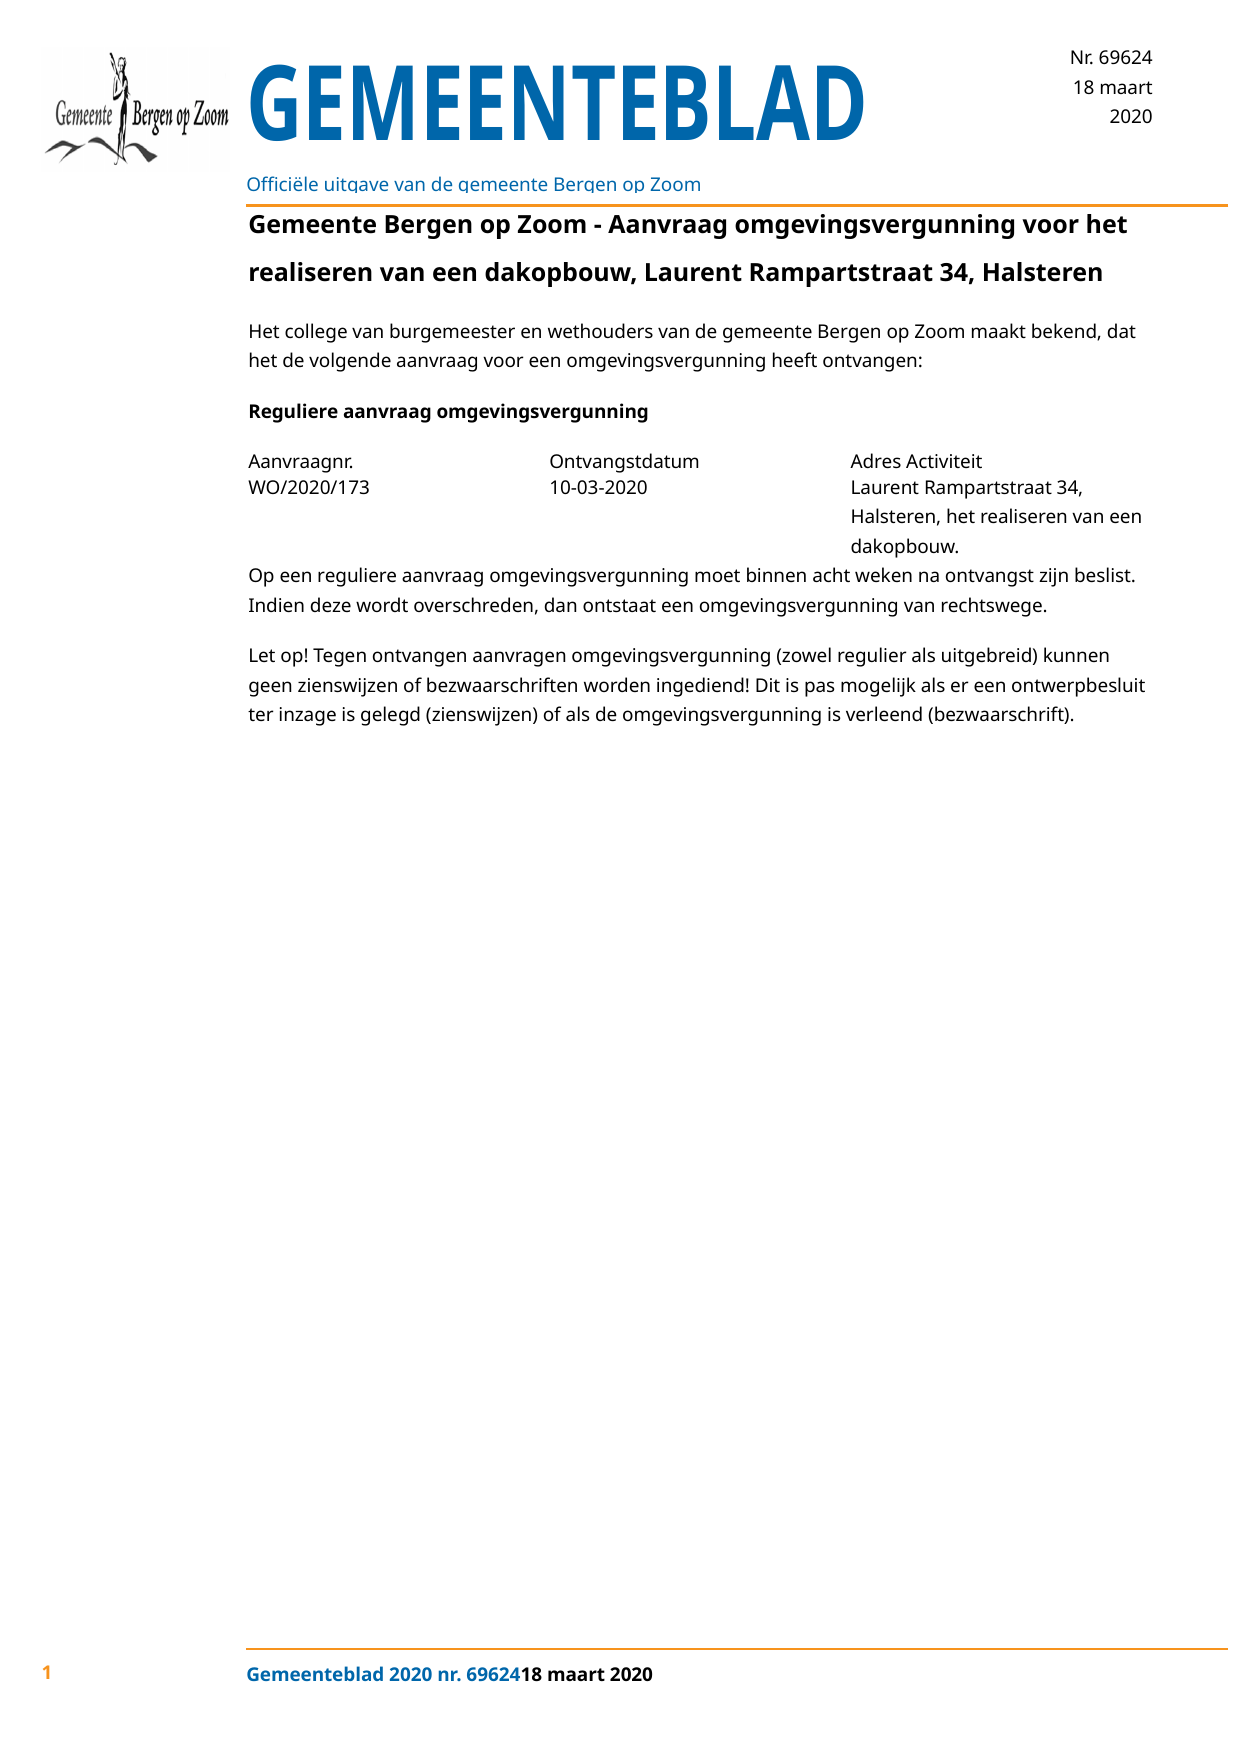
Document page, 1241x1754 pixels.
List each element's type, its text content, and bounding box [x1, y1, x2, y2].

text Het college van burgemeester en wethouders van de gemeente Bergen op Zoom maakt bekend, dat het de volgende aanvraag voor een omgevingsvergunning heeft ontvangen: [248, 318, 1152, 373]
table_header Aanvraagnr. [248, 449, 549, 474]
text Let op! Tegen ontvangen aanvragen omgevingsvergunning (zowel regulier als uitgebreid) kunnen geen zienswijzen of bezwaarschriften worden ingediend! Dit is pas mogelijk als er een ontwerpbesluit ter inzage is gelegd (zienswijzen) of als de omgevingsvergunning is verleend (bezwaarschrift). [248, 642, 1152, 727]
table_header Ontvangstdatum [549, 449, 850, 474]
text Reguliere aanvraag omgevingsvergunning [248, 398, 1152, 424]
text Gemeente Bergen op Zoom - Aanvraag omgevingsvergunning voor het realiseren van een dakopbouw, Laurent Rampartstraat 34, Halsteren [248, 207, 1152, 288]
table_cell Laurent Rampartstraat 34, Halsteren, het realiseren van een dakopbouw. [850, 474, 1152, 559]
picture [41, 47, 231, 172]
table_header Adres Activiteit [850, 449, 1152, 474]
table_cell WO/2020/173 [248, 474, 549, 559]
text Op een reguliere aanvraag omgevingsvergunning moet binnen acht weken na ontvangst zijn beslist. Indien deze wordt overschreden, dan ontstaat een omgevingsvergunning van rechtswege. [248, 562, 1152, 618]
table_cell 10-03-2020 [549, 474, 850, 559]
